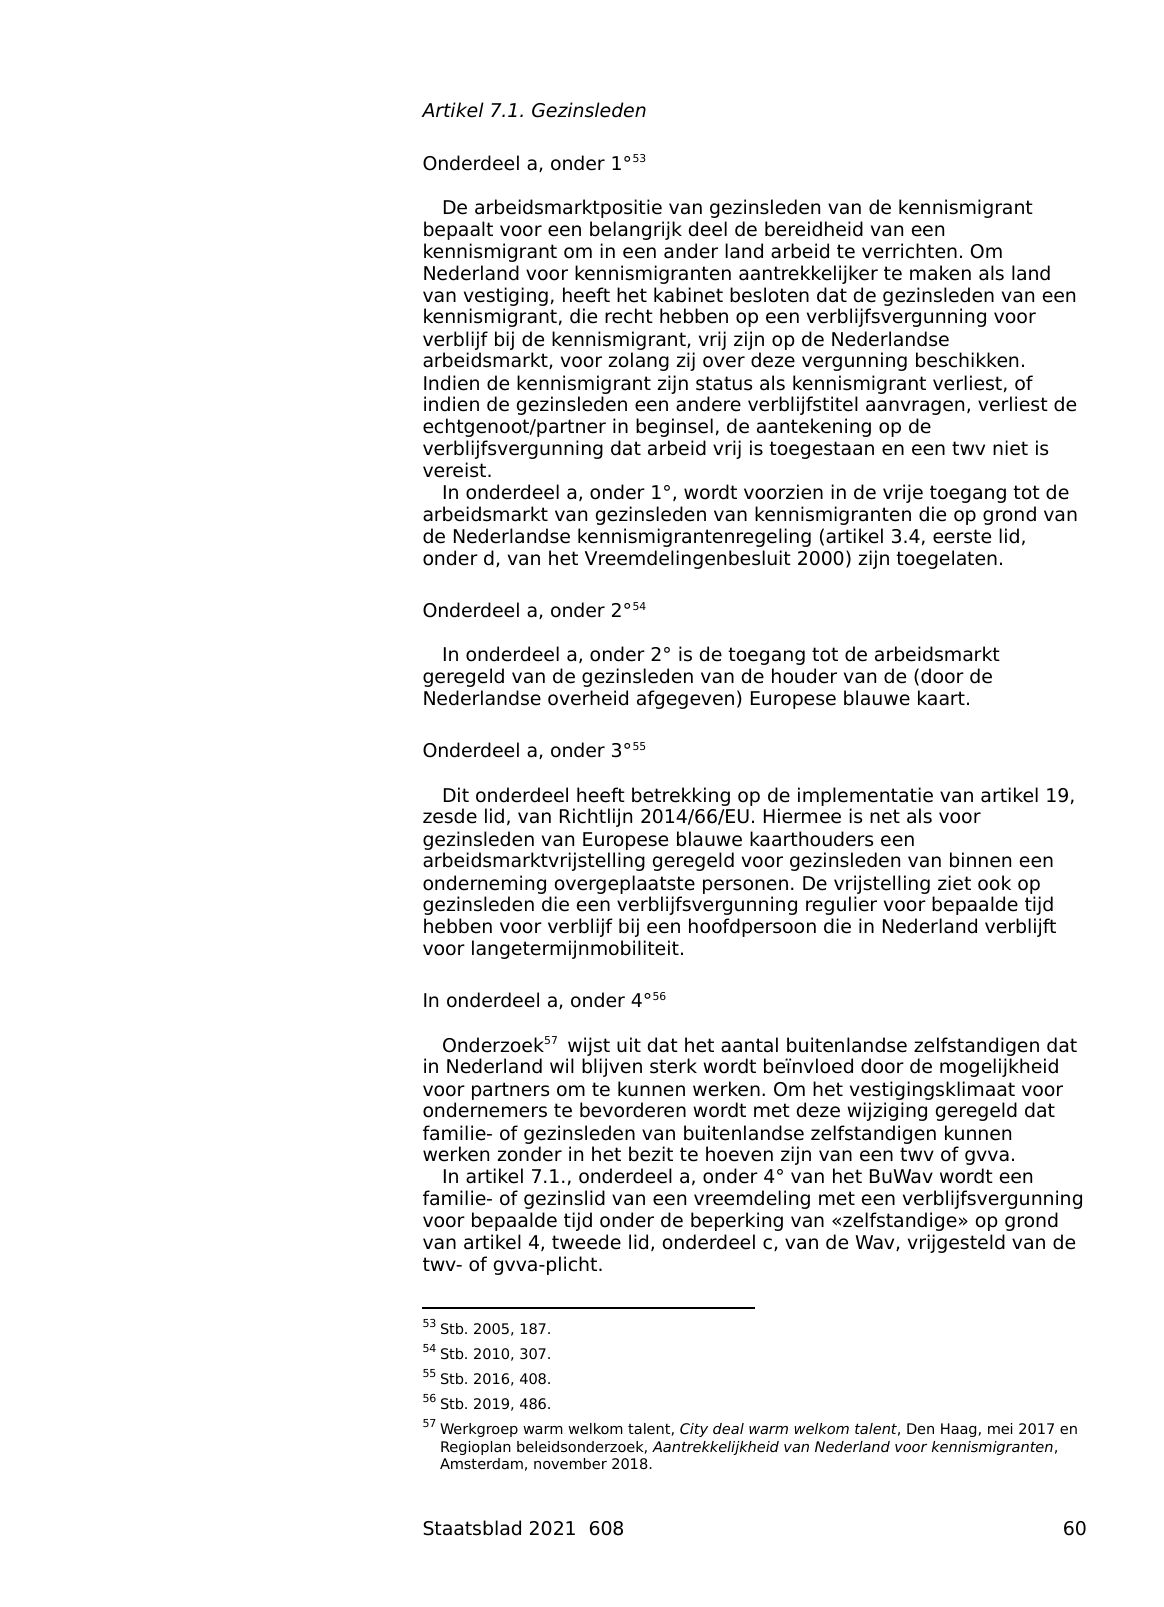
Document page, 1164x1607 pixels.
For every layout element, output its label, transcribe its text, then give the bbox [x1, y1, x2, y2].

text In onderdeel a, onder 2° is de toegang tot de arbeidsmarkt geregeld van de gezinsleden van de houder van de (door de Nederlandse overheid afgegeven) Europese blauwe kaart. [422, 644, 1087, 710]
text In artikel 7.1., onderdeel a, onder 4° van het BuWav wordt een familie- of gezinslid van een vreemdeling met een verblijfsvergunning voor bepaalde tijd onder de beperking van «zelfstandige» op grond van artikel 4, tweede lid, onderdeel c, van de Wav, vrijgesteld van de twv- of gvva-plicht. [422, 1166, 1087, 1276]
text De arbeidsmarktpositie van gezinsleden van de kennismigrant bepaalt voor een belangrijk deel de bereidheid van een kennismigrant om in een ander land arbeid te verrichten. Om Nederland voor kennismigranten aantrekkelijker te maken als land van vestiging, heeft het kabinet besloten dat de gezinsleden van een kennismigrant, die recht hebben op een verblijfsvergunning voor verblijf bij de kennismigrant, vrij zijn op de Nederlandse arbeidsmarkt, voor zolang zij over deze vergunning beschikken. Indien de kennismigrant zijn status als kennismigrant verliest, of indien de gezinsleden een andere verblijfstitel aanvragen, verliest de echtgenoot/partner in beginsel, de aantekening op de verblijfsvergunning dat arbeid vrij is toegestaan en een twv niet is vereist. [422, 197, 1087, 482]
text Stb. 2005, 187. [422, 1317, 1087, 1339]
text In onderdeel a, onder 1°, wordt voorzien in de vrije toegang tot de arbeidsmarkt van gezinsleden van kennismigranten die op grond van de Nederlandse kennismigrantenregeling (artikel 3.4, eerste lid, onder d, van het Vreemdelingenbesluit 2000) zijn toegelaten. [422, 482, 1087, 570]
text Dit onderdeel heeft betrekking op de implementatie van artikel 19, zesde lid, van Richtlijn 2014/66/EU. Hiermee is net als voor gezinsleden van Europese blauwe kaarthouders een arbeidsmarktvrijstelling geregeld voor gezinsleden van binnen een onderneming overgeplaatste personen. De vrijstelling ziet ook op gezinsleden die een verblijfsvergunning regulier voor bepaalde tijd hebben voor verblijf bij een hoofdpersoon die in Nederland verblijft voor langetermijnmobiliteit. [422, 784, 1087, 960]
text Stb. 2019, 486. [422, 1392, 1087, 1414]
subtitle Onderdeel a, onder 1° [422, 152, 1087, 174]
subtitle Onderdeel a, onder 2° [422, 600, 1087, 622]
text Werkgroep warm welkom talent, City deal warm welkom talent, Den Haag, mei 2017 en Regioplan beleidsonderzoek, Aantrekkelijkheid van Nederland voor kennismigranten, Amsterdam, november 2018. [422, 1417, 1087, 1473]
subtitle Onderdeel a, onder 3° [422, 740, 1087, 762]
text Stb. 2016, 408. [422, 1367, 1087, 1389]
subtitle In onderdeel a, onder 4° [422, 990, 1087, 1012]
text Onderzoek wijst uit dat het aantal buitenlandse zelfstandigen dat in Nederland wil blijven sterk wordt beïnvloed door de mogelijkheid voor partners om te kunnen werken. Om het vestigingsklimaat voor ondernemers te bevorderen wordt met deze wijziging geregeld dat familie- of gezinsleden van buitenlandse zelfstandigen kunnen werken zonder in het bezit te hoeven zijn van een twv of gvva. [422, 1034, 1087, 1166]
text Stb. 2010, 307. [422, 1342, 1087, 1364]
subtitle Artikel 7.1. Gezinsleden [422, 100, 1087, 122]
